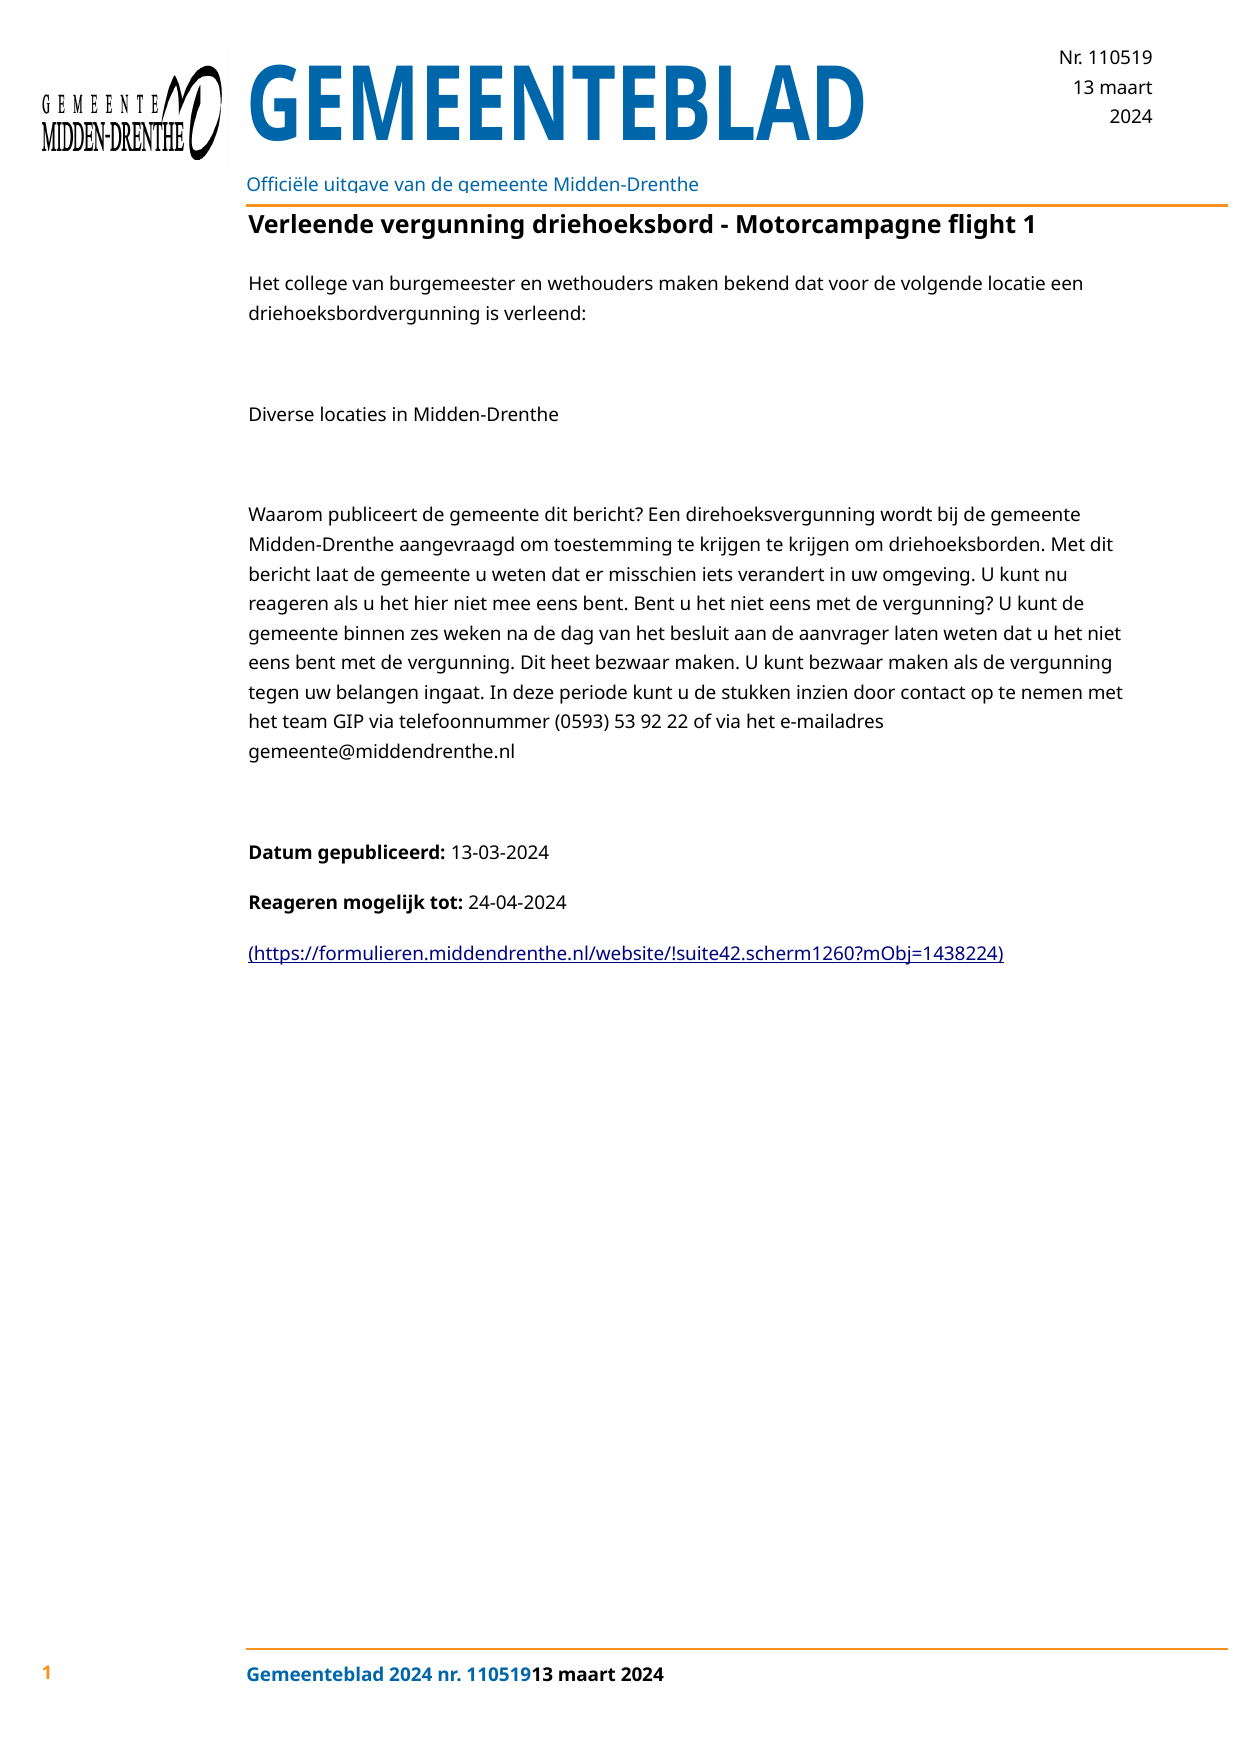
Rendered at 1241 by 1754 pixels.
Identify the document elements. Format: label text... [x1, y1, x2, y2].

text Het college van burgemeester en wethouders maken bekend dat voor de volgende locatie een driehoeksbordvergunning is verleend: [248, 270, 1152, 326]
text Reageren mogelijk tot: 24-04-2024 [248, 889, 1152, 915]
text Verleende vergunning driehoeksbord - Motorcampagne flight 1 [248, 207, 1152, 241]
picture [41, 47, 231, 172]
text Waarom publiceert de gemeente dit bericht? Een direhoeksvergunning wordt bij de gemeente Midden-Drenthe aangevraagd om toestemming te krijgen te krijgen om driehoeksborden. Met dit bericht laat de gemeente u weten dat er misschien iets verandert in uw omgeving. U kunt nu reageren als u het hier niet mee eens bent. Bent u het niet eens met de vergunning? U kunt de gemeente binnen zes weken na de dag van het besluit aan de aanvrager laten weten dat u het niet eens bent met de vergunning. Dit heet bezwaar maken. U kunt bezwaar maken als de vergunning tegen uw belangen ingaat. In deze periode kunt u de stukken inzien door contact op te nemen met het team GIP via telefoonnummer (0593) 53 92 22 of via het e-mailadres gemeente@middendrenthe.nl [248, 502, 1152, 764]
text (https://formulieren.middendrenthe.nl/website/!suite42.scherm1260?mObj=1438224) [248, 940, 1152, 966]
text Datum gepubliceerd: 13-03-2024 [248, 839, 1152, 865]
text Diverse locaties in Midden-Drenthe [248, 401, 1152, 426]
